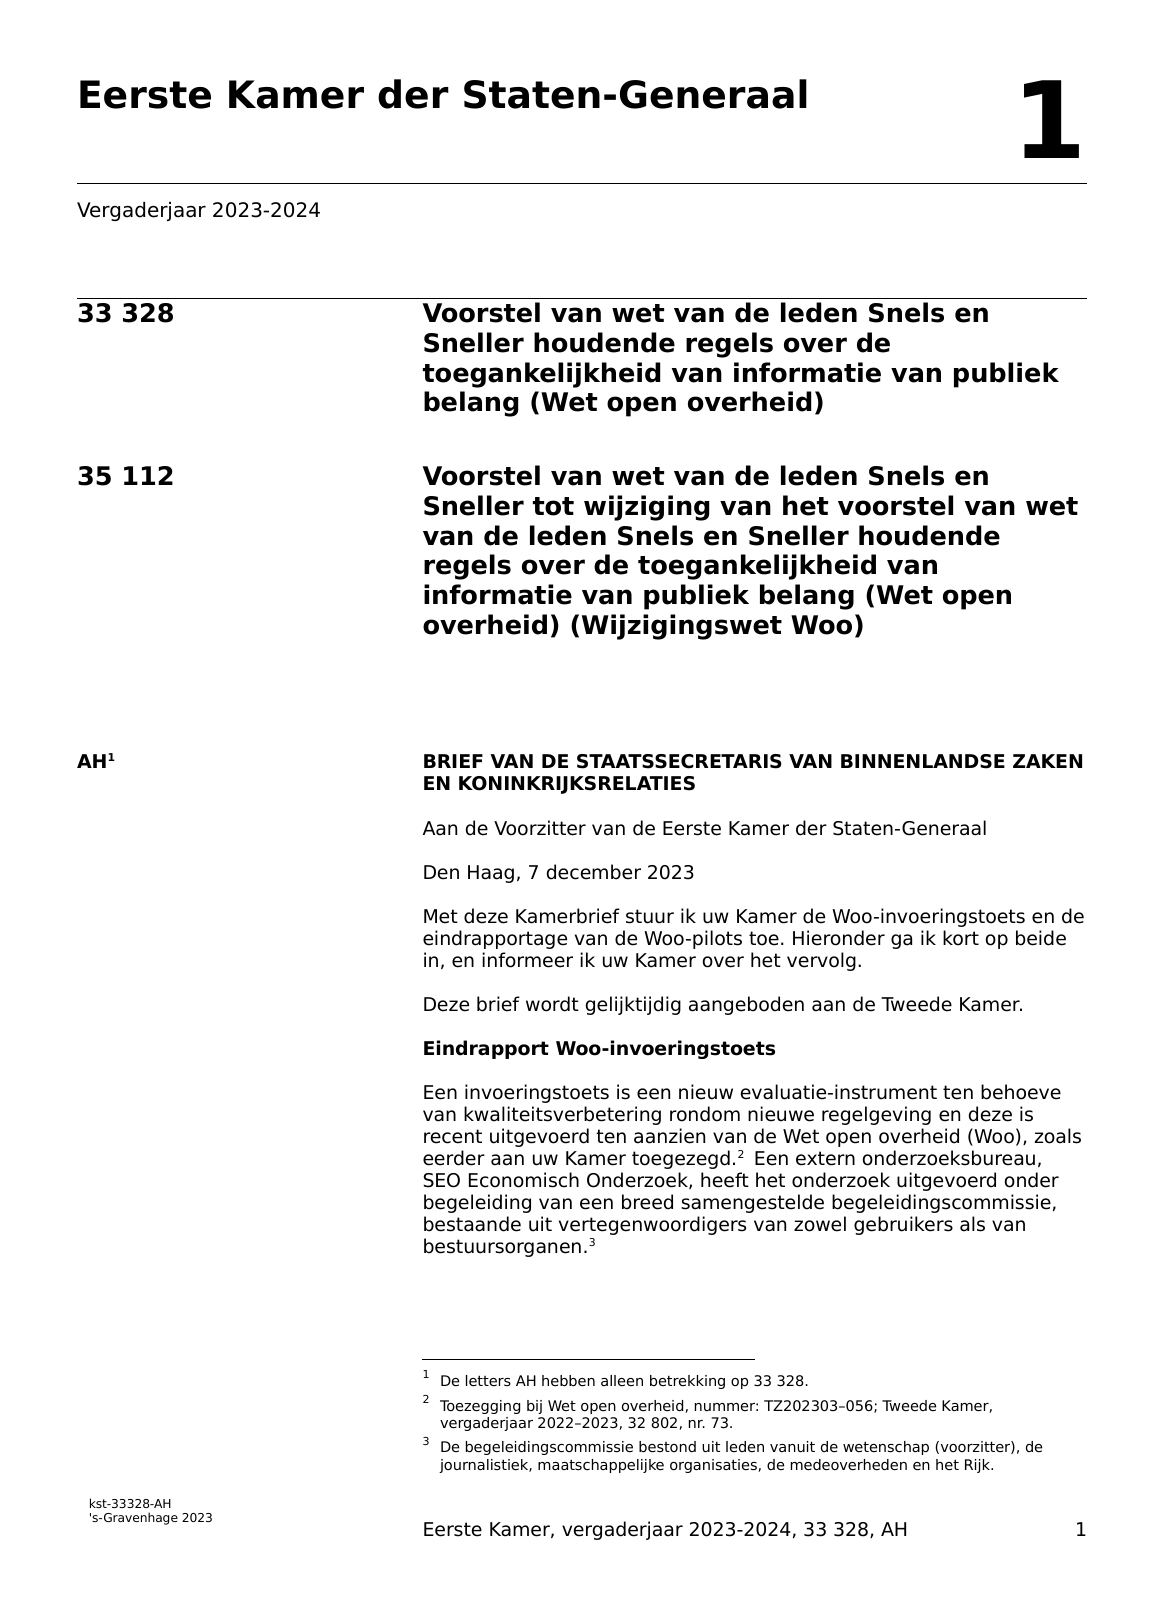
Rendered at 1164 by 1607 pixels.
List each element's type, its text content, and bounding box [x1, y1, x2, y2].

table_header 1 [886, 59, 1087, 183]
text De begeleidingscommissie bestond uit leden vanuit de wetenschap (voorzitter), de journalistiek, maatschappelijke organisaties, de medeoverheden en het Rijk. [422, 1435, 1087, 1474]
table_cell Vergaderjaar 2023-2024 [77, 184, 1087, 298]
table_header Eerste Kamer der Staten-Generaal [77, 59, 886, 183]
text Deze brief wordt gelijktijdig aangeboden aan de Tweede Kamer. [422, 994, 1087, 1016]
text kst-33328-AH [88, 1497, 323, 1511]
text Toezegging bij Wet open overheid, nummer: TZ202303–056; Tweede Kamer, vergaderjaar 2022–2023, 32 802, nr. 73. [422, 1393, 1087, 1432]
subtitle Eindrapport Woo-invoeringstoets [422, 1038, 1087, 1060]
text 's-Gravenhage 2023 [88, 1511, 323, 1525]
subtitle 35 112 Voorstel van wet van de leden Snels en Sneller tot wijziging van het voorstel van wet van de leden Snels en Sneller houdende regels over de toegankelijkheid van informatie van publiek belang (Wet open overheid) (Wijzigingswet Woo) [77, 462, 1087, 640]
text Aan de Voorzitter van de Eerste Kamer der Staten-Generaal [422, 817, 1087, 839]
text Met deze Kamerbrief stuur ik uw Kamer de Woo-invoeringstoets en de eindrapportage van de Woo-pilots toe. Hieronder ga ik kort op beide in, en informeer ik uw Kamer over het vervolg. [422, 906, 1087, 972]
text Een invoeringstoets is een nieuw evaluatie-instrument ten behoeve van kwaliteitsverbetering rondom nieuwe regelgeving en deze is recent uitgevoerd ten aanzien van de Wet open overheid (Woo), zoals eerder aan uw Kamer toegezegd. Een extern onderzoeksbureau, SEO Economisch Onderzoek, heeft het onderzoek uitgevoerd onder begeleiding van een breed samengestelde begeleidingscommissie, bestaande uit vertegenwoordigers van zowel gebruikers als van bestuursorganen. [422, 1082, 1087, 1258]
text Den Haag, 7 december 2023 [422, 862, 1087, 883]
text De letters AH hebben alleen betrekking op 33 328. [422, 1368, 1087, 1391]
subtitle 33 328 Voorstel van wet van de leden Snels en Sneller houdende regels over de toegankelijkheid van informatie van publiek belang (Wet open overheid) [77, 299, 1087, 418]
subtitle AH BRIEF VAN DE STAATSSECRETARIS VAN BINNENLANDSE ZAKEN EN KONINKRIJKSRELATIES [77, 751, 1087, 795]
